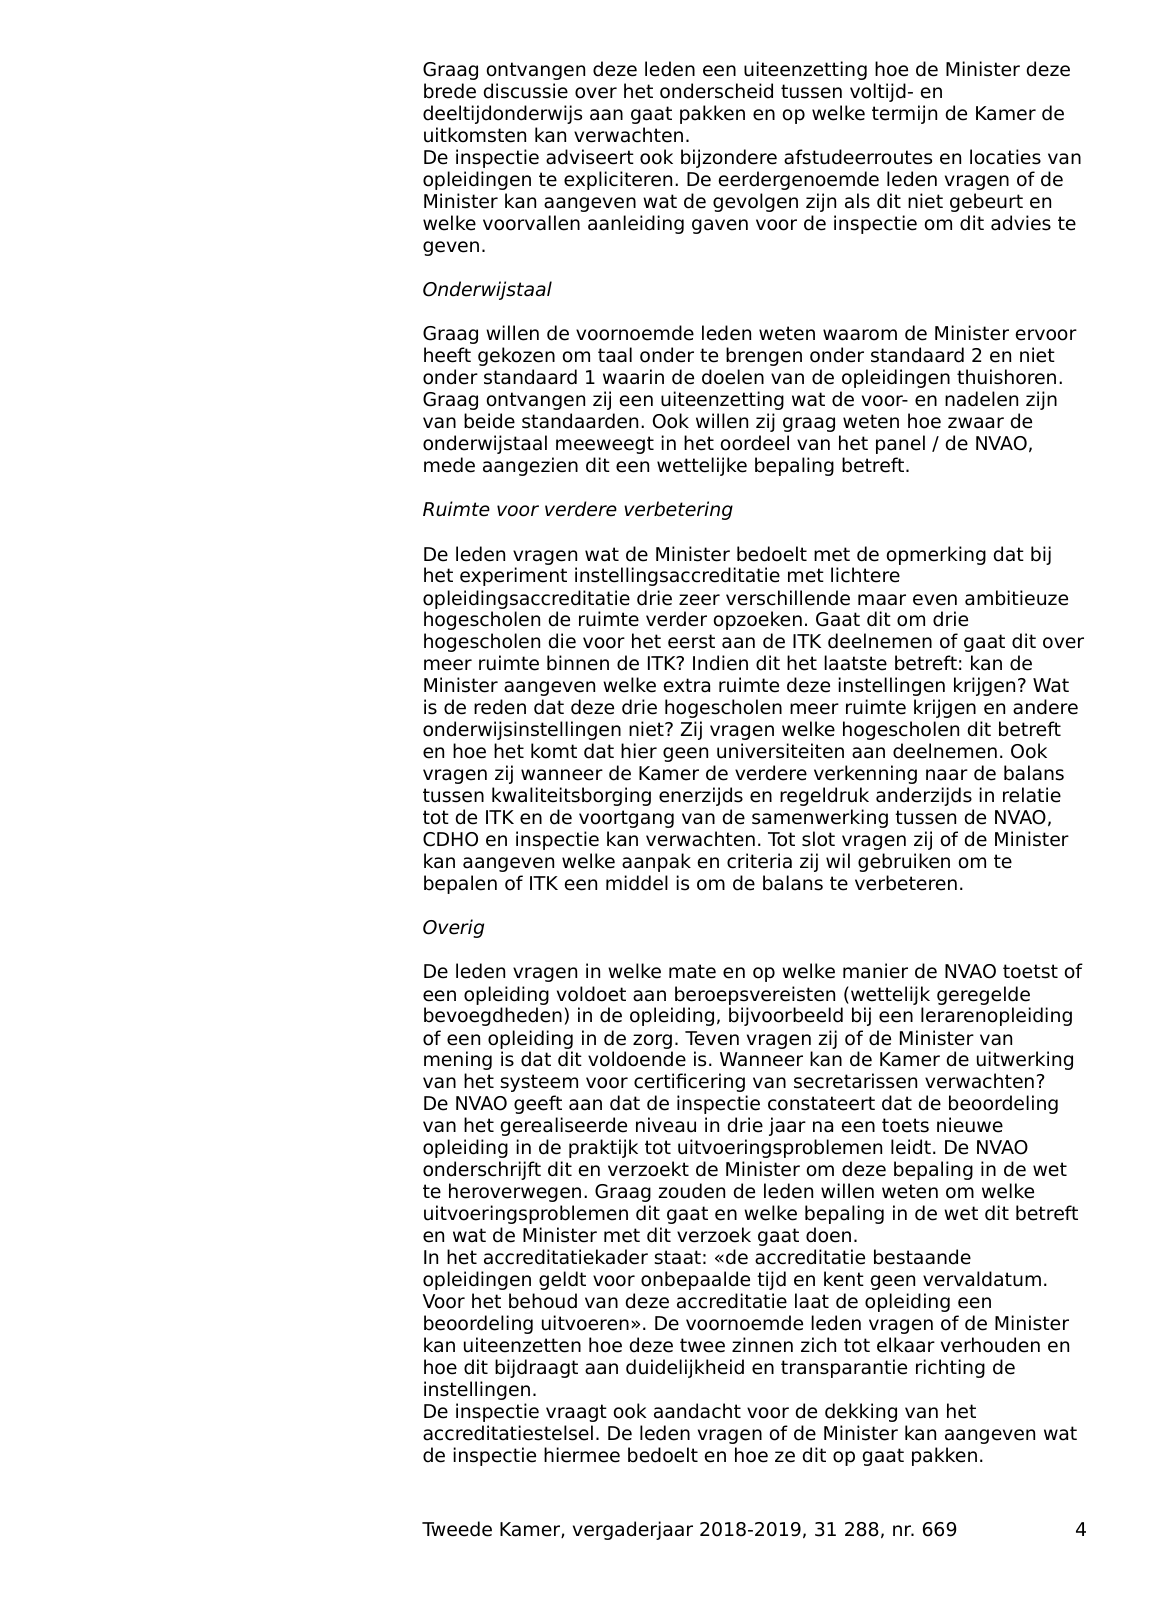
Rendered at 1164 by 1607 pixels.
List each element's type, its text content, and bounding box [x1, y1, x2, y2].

subtitle Overig [422, 917, 1087, 939]
text Graag ontvangen deze leden een uiteenzetting hoe de Minister deze brede discussie over het onderscheid tussen voltijd- en deeltijdonderwijs aan gaat pakken en op welke termijn de Kamer de uitkomsten kan verwachten. [422, 59, 1087, 147]
subtitle Ruimte voor verdere verbetering [422, 499, 1087, 521]
text De leden vragen in welke mate en op welke manier de NVAO toetst of een opleiding voldoet aan beroepsvereisten (wettelijk geregelde bevoegdheden) in de opleiding, bijvoorbeeld bij een lerarenopleiding of een opleiding in de zorg. Teven vragen zij of de Minister van mening is dat dit voldoende is. Wanneer kan de Kamer de uitwerking van het systeem voor certificering van secretarissen verwachten? [422, 961, 1087, 1093]
text Graag willen de voornoemde leden weten waarom de Minister ervoor heeft gekozen om taal onder te brengen onder standaard 2 en niet onder standaard 1 waarin de doelen van de opleidingen thuishoren. Graag ontvangen zij een uiteenzetting wat de voor- en nadelen zijn van beide standaarden. Ook willen zij graag weten hoe zwaar de onderwijstaal meeweegt in het oordeel van het panel / de NVAO, mede aangezien dit een wettelijke bepaling betreft. [422, 323, 1087, 477]
text De NVAO geeft aan dat de inspectie constateert dat de beoordeling van het gerealiseerde niveau in drie jaar na een toets nieuwe opleiding in de praktijk tot uitvoeringsproblemen leidt. De NVAO onderschrijft dit en verzoekt de Minister om deze bepaling in de wet te heroverwegen. Graag zouden de leden willen weten om welke uitvoeringsproblemen dit gaat en welke bepaling in de wet dit betreft en wat de Minister met dit verzoek gaat doen. [422, 1093, 1087, 1247]
text De inspectie adviseert ook bijzondere afstudeerroutes en locaties van opleidingen te expliciteren. De eerdergenoemde leden vragen of de Minister kan aangeven wat de gevolgen zijn als dit niet gebeurt en welke voorvallen aanleiding gaven voor de inspectie om dit advies te geven. [422, 147, 1087, 257]
subtitle Onderwijstaal [422, 279, 1087, 301]
text De leden vragen wat de Minister bedoelt met de opmerking dat bij het experiment instellingsaccreditatie met lichtere opleidingsaccreditatie drie zeer verschillende maar even ambitieuze hogescholen de ruimte verder opzoeken. Gaat dit om drie hogescholen die voor het eerst aan de ITK deelnemen of gaat dit over meer ruimte binnen de ITK? Indien dit het laatste betreft: kan de Minister aangeven welke extra ruimte deze instellingen krijgen? Wat is de reden dat deze drie hogescholen meer ruimte krijgen en andere onderwijsinstellingen niet? Zij vragen welke hogescholen dit betreft en hoe het komt dat hier geen universiteiten aan deelnemen. Ook vragen zij wanneer de Kamer de verdere verkenning naar de balans tussen kwaliteitsborging enerzijds en regeldruk anderzijds in relatie tot de ITK en de voortgang van de samenwerking tussen de NVAO, CDHO en inspectie kan verwachten. Tot slot vragen zij of de Minister kan aangeven welke aanpak en criteria zij wil gebruiken om te bepalen of ITK een middel is om de balans te verbeteren. [422, 543, 1087, 895]
text In het accreditatiekader staat: «de accreditatie bestaande opleidingen geldt voor onbepaalde tijd en kent geen vervaldatum. Voor het behoud van deze accreditatie laat de opleiding een beoordeling uitvoeren». De voornoemde leden vragen of de Minister kan uiteenzetten hoe deze twee zinnen zich tot elkaar verhouden en hoe dit bijdraagt aan duidelijkheid en transparantie richting de instellingen. [422, 1247, 1087, 1401]
text De inspectie vraagt ook aandacht voor de dekking van het accreditatiestelsel. De leden vragen of de Minister kan aangeven wat de inspectie hiermee bedoelt en hoe ze dit op gaat pakken. [422, 1401, 1087, 1467]
